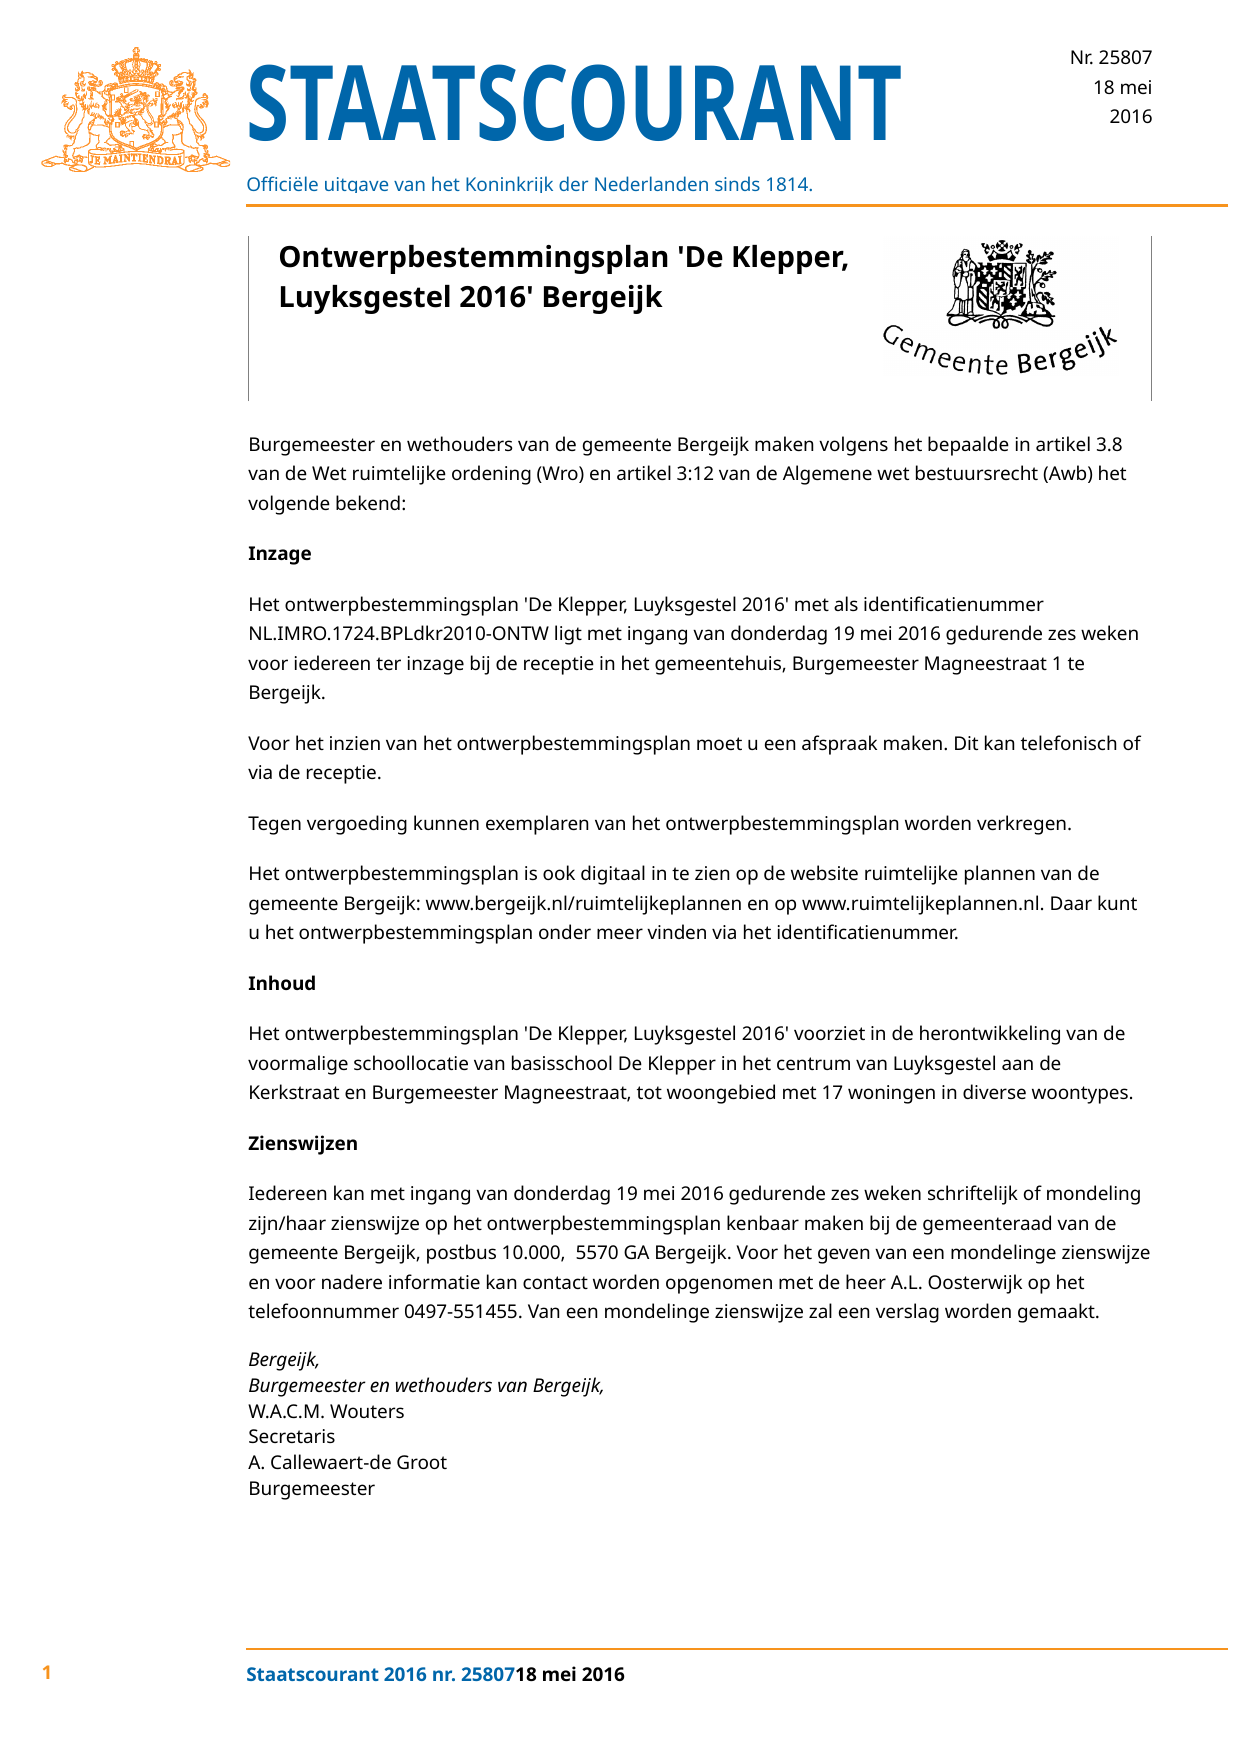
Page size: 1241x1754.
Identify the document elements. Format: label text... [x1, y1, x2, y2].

text Voor het inzien van het ontwerpbestemmingsplan moet u een afspraak maken. Dit kan telefonisch of via de receptie. [248, 730, 1152, 785]
text Zienswijzen [248, 1130, 1152, 1156]
table_header [850, 236, 1151, 401]
text Inhoud [248, 970, 1152, 996]
text Tegen vergoeding kunnen exemplaren van het ontwerpbestemmingsplan worden verkregen. [248, 810, 1152, 836]
text Burgemeester en wethouders van Bergeijk, [248, 1372, 1152, 1398]
text Het ontwerpbestemmingsplan 'De Klepper, Luyksgestel 2016' met als identificatienummer NL.IMRO.1724.BPLdkr2010-ONTW ligt met ingang van donderdag 19 mei 2016 gedurende zes weken voor iedereen ter inzage bij de receptie in het gemeentehuis, Burgemeester Magneestraat 1 te Bergeijk. [248, 591, 1152, 705]
text Het ontwerpbestemmingsplan is ook digitaal in te zien op de website ruimtelijke plannen van de gemeente Bergeijk: www.bergeijk.nl/ruimtelijkeplannen en op www.ruimtelijkeplannen.nl. Daar kunt u het ontwerpbestemmingsplan onder meer vinden via het identificatienummer. [248, 860, 1152, 945]
text Inzage [248, 540, 1152, 566]
text Secretaris [248, 1424, 1152, 1449]
text W.A.C.M. Wouters [248, 1398, 1152, 1424]
text A. Callewaert-de Groot [248, 1449, 1152, 1475]
picture [41, 47, 231, 172]
text Burgemeester [248, 1475, 1152, 1501]
text Het ontwerpbestemmingsplan 'De Klepper, Luyksgestel 2016' voorziet in de herontwikkeling van de voormalige schoollocatie van basisschool De Klepper in het centrum van Luyksgestel aan de Kerkstraat en Burgemeester Magneestraat, tot woongebied met 17 woningen in diverse woontypes. [248, 1020, 1152, 1105]
table_header Ontwerpbestemmingsplan 'De Klepper, Luyksgestel 2016' Bergeijk [249, 236, 850, 401]
text Burgemeester en wethouders van de gemeente Bergeijk maken volgens het bepaalde in artikel 3.8 van de Wet ruimtelijke ordening (Wro) en artikel 3:12 van de Algemene wet bestuursrecht (Awb) het volgende bekend: [248, 431, 1152, 516]
picture [882, 236, 1119, 376]
text Bergeijk, [248, 1347, 1152, 1372]
text Iedereen kan met ingang van donderdag 19 mei 2016 gedurende zes weken schriftelijk of mondeling zijn/haar zienswijze op het ontwerpbestemmingsplan kenbaar maken bij de gemeenteraad van de gemeente Bergeijk, postbus 10.000, 5570 GA Bergeijk. Voor het geven van een mondelinge zienswijze en voor nadere informatie kan contact worden opgenomen met de heer A.L. Oosterwijk op het telefoonnummer 0497-551455. Van een mondelinge zienswijze zal een verslag worden gemaakt. [248, 1180, 1152, 1324]
